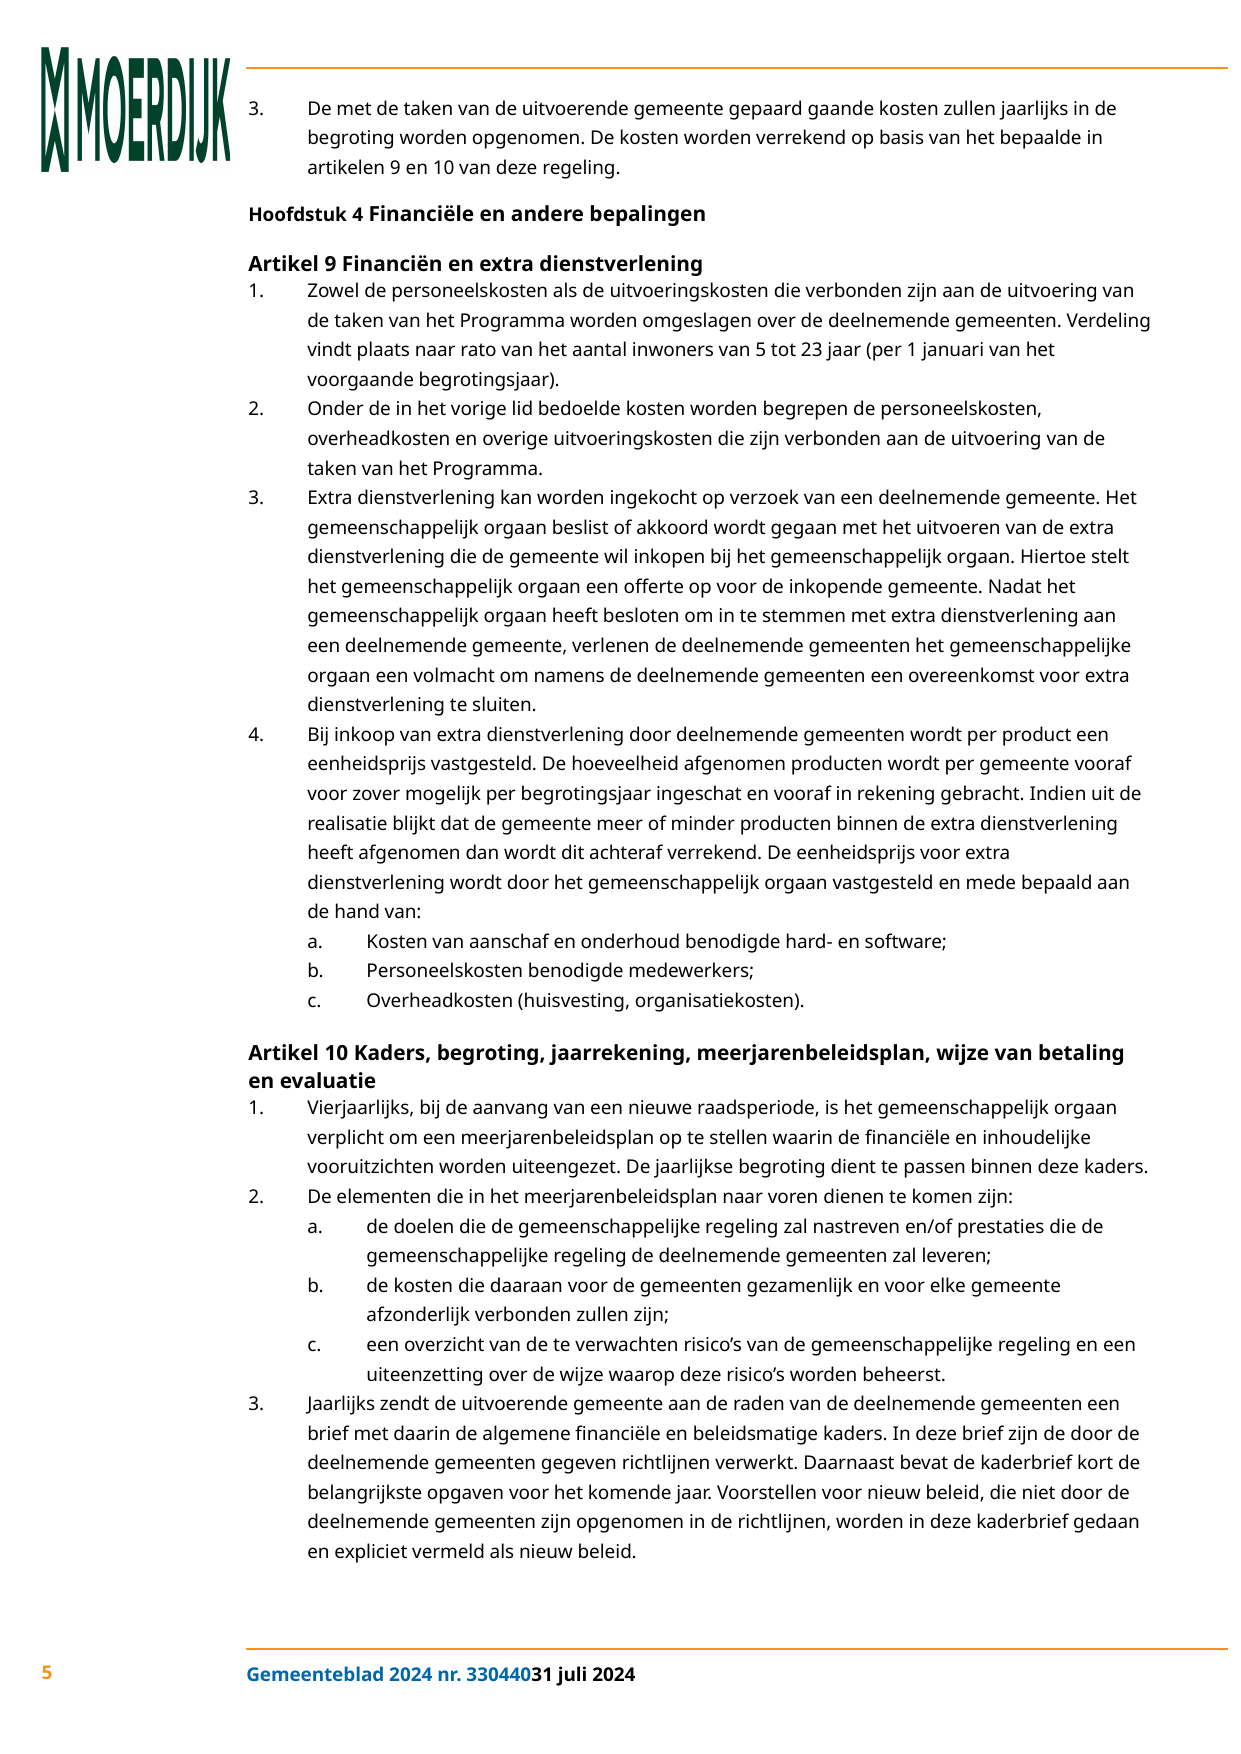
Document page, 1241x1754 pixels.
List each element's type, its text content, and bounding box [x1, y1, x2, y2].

text Hoofdstuk 4 Financiële en andere bepalingen [248, 199, 1152, 228]
list Zowel de personeelskosten als de uitvoeringskosten die verbonden zijn aan de uitvoering van de taken van het Programma worden omgeslagen over de deelnemende gemeenten. Verdeling vindt plaats naar rato van het aantal inwoners van 5 tot 23 jaar (per 1 januari van het voorgaande begrotingsjaar). [248, 277, 1152, 392]
text Artikel 10 Kaders, begroting, jaarrekening, meerjarenbeleidsplan, wijze van betaling en evaluatie [248, 1038, 1152, 1094]
list Kosten van aanschaf en onderhoud benodigde hard- en software; [307, 928, 1152, 954]
list Vierjaarlijks, bij de aanvang van een nieuwe raadsperiode, is het gemeenschappelijk orgaan verplicht om een meerjarenbeleidsplan op te stellen waarin de financiële en inhoudelijke vooruitzichten worden uiteengezet. De jaarlijkse begroting dient te passen binnen deze kaders. [248, 1094, 1152, 1179]
list Personeelskosten benodigde medewerkers; [307, 958, 1152, 983]
list de kosten die daaraan voor de gemeenten gezamenlijk en voor elke gemeente afzonderlijk verbonden zullen zijn; [307, 1272, 1152, 1327]
list Jaarlijks zendt de uitvoerende gemeente aan de raden van de deelnemende gemeenten een brief met daarin de algemene financiële en beleidsmatige kaders. In deze brief zijn de door de deelnemende gemeenten gegeven richtlijnen verwerkt. Daarnaast bevat de kaderbrief kort de belangrijkste opgaven voor het komende jaar. Voorstellen voor nieuw beleid, die niet door de deelnemende gemeenten zijn opgenomen in de richtlijnen, worden in deze kaderbrief gedaan en expliciet vermeld als nieuw beleid. [248, 1390, 1152, 1564]
list Onder de in het vorige lid bedoelde kosten worden begrepen de personeelskosten, overheadkosten en overige uitvoeringskosten die zijn verbonden aan de uitvoering van de taken van het Programma. [248, 396, 1152, 481]
text Artikel 9 Financiën en extra dienstverlening [248, 249, 1152, 277]
picture [41, 47, 231, 172]
list De met de taken van de uitvoerende gemeente gepaard gaande kosten zullen jaarlijks in de begroting worden opgenomen. De kosten worden verrekend op basis van het bepaalde in artikelen 9 en 10 van deze regeling. [248, 95, 1152, 180]
list Bij inkoop van extra dienstverlening door deelnemende gemeenten wordt per product een eenheidsprijs vastgesteld. De hoeveelheid afgenomen producten wordt per gemeente vooraf voor zover mogelijk per begrotingsjaar ingeschat en vooraf in rekening gebracht. Indien uit de realisatie blijkt dat de gemeente meer of minder producten binnen de extra dienstverlening heeft afgenomen dan wordt dit achteraf verrekend. De eenheidsprijs voor extra dienstverlening wordt door het gemeenschappelijk orgaan vastgesteld en mede bepaald aan de hand van: [248, 721, 1152, 924]
list de doelen die de gemeenschappelijke regeling zal nastreven en/of prestaties die de gemeenschappelijke regeling de deelnemende gemeenten zal leveren; [307, 1213, 1152, 1268]
list Overheadkosten (huisvesting, organisatiekosten). [307, 987, 1152, 1013]
list De elementen die in het meerjarenbeleidsplan naar voren dienen te komen zijn: [248, 1183, 1152, 1209]
list Extra dienstverlening kan worden ingekocht op verzoek van een deelnemende gemeente. Het gemeenschappelijk orgaan beslist of akkoord wordt gegaan met het uitvoeren van de extra dienstverlening die de gemeente wil inkopen bij het gemeenschappelijk orgaan. Hiertoe stelt het gemeenschappelijk orgaan een offerte op voor de inkopende gemeente. Nadat het gemeenschappelijk orgaan heeft besloten om in te stemmen met extra dienstverlening aan een deelnemende gemeente, verlenen de deelnemende gemeenten het gemeenschappelijke orgaan een volmacht om namens de deelnemende gemeenten een overeenkomst voor extra dienstverlening te sluiten. [248, 484, 1152, 717]
list een overzicht van de te verwachten risico’s van de gemeenschappelijke regeling en een uiteenzetting over de wijze waarop deze risico’s worden beheerst. [307, 1331, 1152, 1387]
